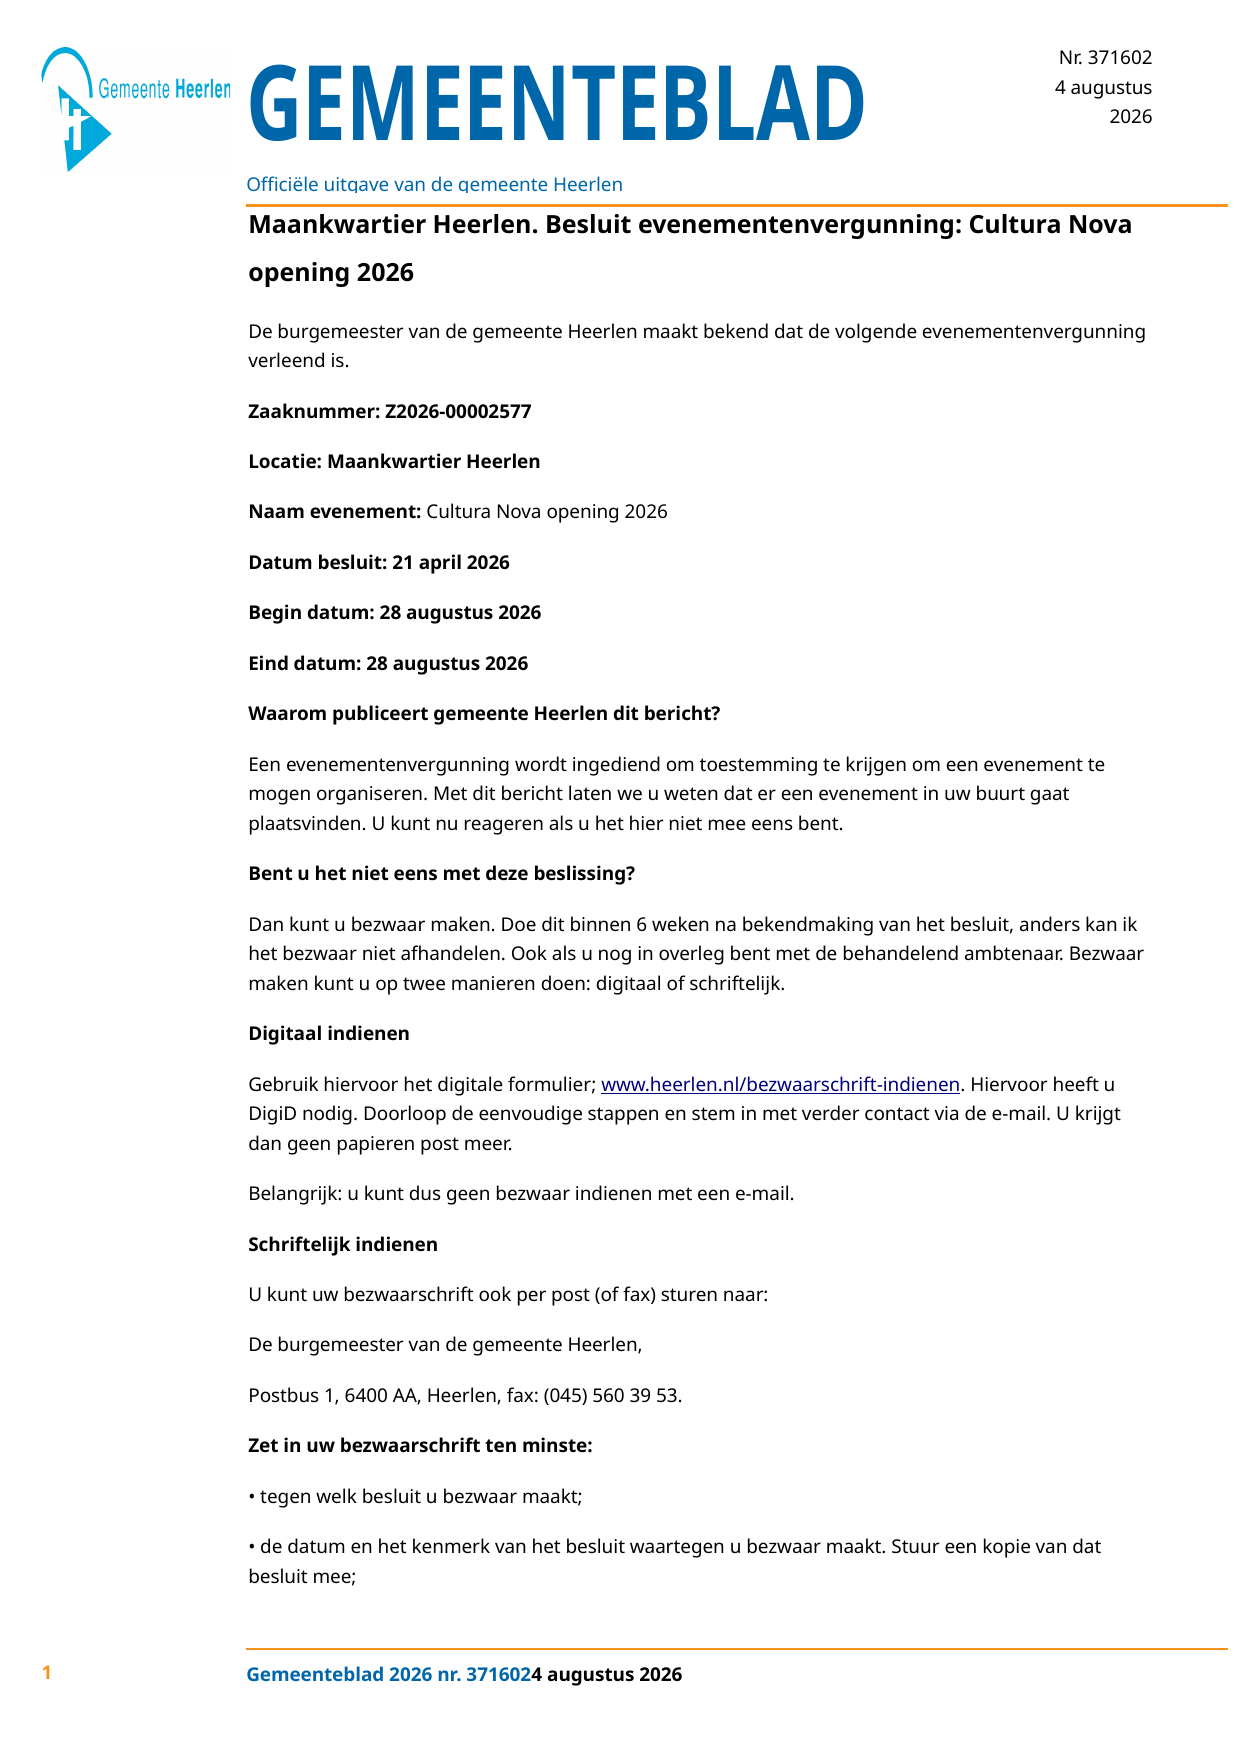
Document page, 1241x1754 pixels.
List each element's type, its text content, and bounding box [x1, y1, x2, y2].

text Waarom publiceert gemeente Heerlen dit bericht? [248, 700, 1152, 726]
text Eind datum: 28 augustus 2026 [248, 650, 1152, 676]
picture [41, 47, 59, 70]
text Postbus 1, 6400 AA, Heerlen, fax: (045) 560 39 53. [248, 1382, 1152, 1408]
text De burgemeester van de gemeente Heerlen, [248, 1332, 1152, 1357]
text Dan kunt u bezwaar maken. Doe dit binnen 6 weken na bekendmaking van het besluit, anders kan ik het bezwaar niet afhandelen. Ook als u nog in overleg bent met de behandelend ambtenaar. Bezwaar maken kunt u op twee manieren doen: digitaal of schriftelijk. [248, 911, 1152, 996]
text Datum besluit: 21 april 2026 [248, 549, 1152, 575]
text Locatie: Maankwartier Heerlen [248, 448, 1152, 474]
text Digitaal indienen [248, 1020, 1152, 1046]
text De burgemeester van de gemeente Heerlen maakt bekend dat de volgende evenementenvergunning verleend is. [248, 318, 1152, 373]
text Schriftelijk indienen [248, 1231, 1152, 1257]
text Een evenementenvergunning wordt ingediend om toestemming te krijgen om een evenement te mogen organiseren. Met dit bericht laten we u weten dat er een evenement in uw buurt gaat plaatsvinden. U kunt nu reageren als u het hier niet mee eens bent. [248, 751, 1152, 836]
text Maankwartier Heerlen. Besluit evenementenvergunning: Cultura Nova opening 2026 [248, 207, 1152, 288]
text • tegen welk besluit u bezwaar maakt; [248, 1483, 1152, 1509]
text Bent u het niet eens met deze beslissing? [248, 860, 1152, 886]
text Zet in uw bezwaarschrift ten minste: [248, 1432, 1152, 1458]
text Belangrijk: u kunt dus geen bezwaar indienen met een e-mail. [248, 1180, 1152, 1206]
text • de datum en het kenmerk van het besluit waartegen u bezwaar maakt. Stuur een kopie van dat besluit mee; [248, 1533, 1152, 1589]
text Naam evenement: Cultura Nova opening 2026 [248, 499, 1152, 524]
text Begin datum: 28 augustus 2026 [248, 599, 1152, 625]
picture [41, 47, 231, 172]
text U kunt uw bezwaarschrift ook per post (of fax) sturen naar: [248, 1281, 1152, 1307]
text Zaaknummer: Z2026-00002577 [248, 398, 1152, 424]
text Gebruik hiervoor het digitale formulier; www.heerlen.nl/bezwaarschrift-indienen. Hiervoor heeft u DigiD nodig. Doorloop de eenvoudige stappen en stem in met verder contact via de e-mail. U krijgt dan geen papieren post meer. [248, 1071, 1152, 1156]
